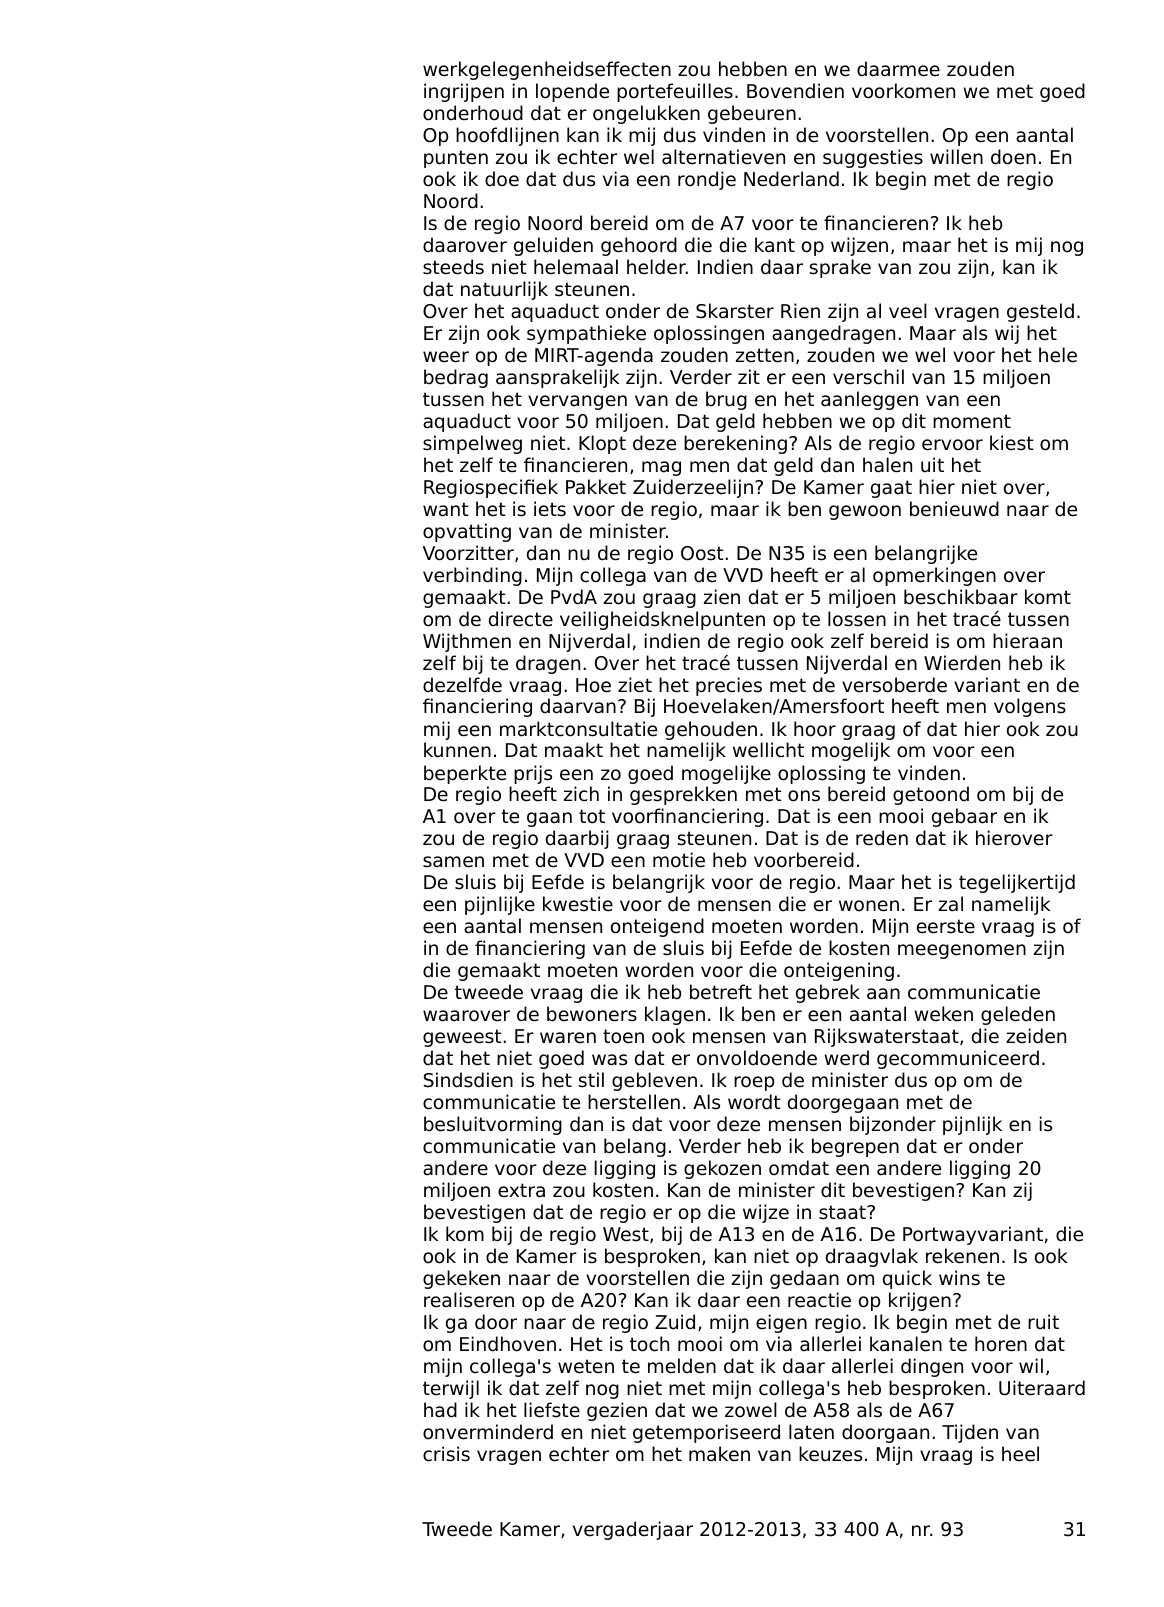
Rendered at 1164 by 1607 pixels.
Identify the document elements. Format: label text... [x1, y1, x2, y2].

text Over het aquaduct onder de Skarster Rien zijn al veel vragen gesteld. Er zijn ook sympathieke oplossingen aangedragen. Maar als wij het weer op de MIRT-agenda zouden zetten, zouden we wel voor het hele bedrag aansprakelijk zijn. Verder zit er een verschil van 15 miljoen tussen het vervangen van de brug en het aanleggen van een aquaduct voor 50 miljoen. Dat geld hebben we op dit moment simpelweg niet. Klopt deze berekening? Als de regio ervoor kiest om het zelf te financieren, mag men dat geld dan halen uit het Regiospecifiek Pakket Zuiderzeelijn? De Kamer gaat hier niet over, want het is iets voor de regio, maar ik ben gewoon benieuwd naar de opvatting van de minister. [422, 301, 1087, 543]
text De tweede vraag die ik heb betreft het gebrek aan communicatie waarover de bewoners klagen. Ik ben er een aantal weken geleden geweest. Er waren toen ook mensen van Rijkswaterstaat, die zeiden dat het niet goed was dat er onvoldoende werd gecommuniceerd. Sindsdien is het stil gebleven. Ik roep de minister dus op om de communicatie te herstellen. Als wordt doorgegaan met de besluitvorming dan is dat voor deze mensen bijzonder pijnlijk en is communicatie van belang. Verder heb ik begrepen dat er onder andere voor deze ligging is gekozen omdat een andere ligging 20 miljoen extra zou kosten. Kan de minister dit bevestigen? Kan zij bevestigen dat de regio er op die wijze in staat? [422, 982, 1087, 1224]
text werkgelegenheidseffecten zou hebben en we daarmee zouden ingrijpen in lopende portefeuilles. Bovendien voorkomen we met goed onderhoud dat er ongelukken gebeuren. [422, 59, 1087, 125]
text De sluis bij Eefde is belangrijk voor de regio. Maar het is tegelijkertijd een pijnlijke kwestie voor de mensen die er wonen. Er zal namelijk een aantal mensen onteigend moeten worden. Mijn eerste vraag is of in de financiering van de sluis bij Eefde de kosten meegenomen zijn die gemaakt moeten worden voor die onteigening. [422, 872, 1087, 982]
text Is de regio Noord bereid om de A7 voor te financieren? Ik heb daarover geluiden gehoord die die kant op wijzen, maar het is mij nog steeds niet helemaal helder. Indien daar sprake van zou zijn, kan ik dat natuurlijk steunen. [422, 213, 1087, 301]
text Ik kom bij de regio West, bij de A13 en de A16. De Portwayvariant, die ook in de Kamer is besproken, kan niet op draagvlak rekenen. Is ook gekeken naar de voorstellen die zijn gedaan om quick wins te realiseren op de A20? Kan ik daar een reactie op krijgen? [422, 1224, 1087, 1312]
text Op hoofdlijnen kan ik mij dus vinden in de voorstellen. Op een aantal punten zou ik echter wel alternatieven en suggesties willen doen. En ook ik doe dat dus via een rondje Nederland. Ik begin met de regio Noord. [422, 125, 1087, 213]
text Ik ga door naar de regio Zuid, mijn eigen regio. Ik begin met de ruit om Eindhoven. Het is toch mooi om via allerlei kanalen te horen dat mijn collega's weten te melden dat ik daar allerlei dingen voor wil, terwijl ik dat zelf nog niet met mijn collega's heb besproken. Uiteraard had ik het liefste gezien dat we zowel de A58 als de A67 onverminderd en niet getemporiseerd laten doorgaan. Tijden van crisis vragen echter om het maken van keuzes. Mijn vraag is heel [422, 1312, 1087, 1466]
text Voorzitter, dan nu de regio Oost. De N35 is een belangrijke verbinding. Mijn collega van de VVD heeft er al opmerkingen over gemaakt. De PvdA zou graag zien dat er 5 miljoen beschikbaar komt om de directe veiligheidsknelpunten op te lossen in het tracé tussen Wijthmen en Nijverdal, indien de regio ook zelf bereid is om hieraan zelf bij te dragen. Over het tracé tussen Nijverdal en Wierden heb ik dezelfde vraag. Hoe ziet het precies met de versoberde variant en de financiering daarvan? Bij Hoevelaken/Amersfoort heeft men volgens mij een marktconsultatie gehouden. Ik hoor graag of dat hier ook zou kunnen. Dat maakt het namelijk wellicht mogelijk om voor een beperkte prijs een zo goed mogelijke oplossing te vinden. [422, 543, 1087, 784]
text De regio heeft zich in gesprekken met ons bereid getoond om bij de A1 over te gaan tot voorfinanciering. Dat is een mooi gebaar en ik zou de regio daarbij graag steunen. Dat is de reden dat ik hierover samen met de VVD een motie heb voorbereid. [422, 784, 1087, 872]
